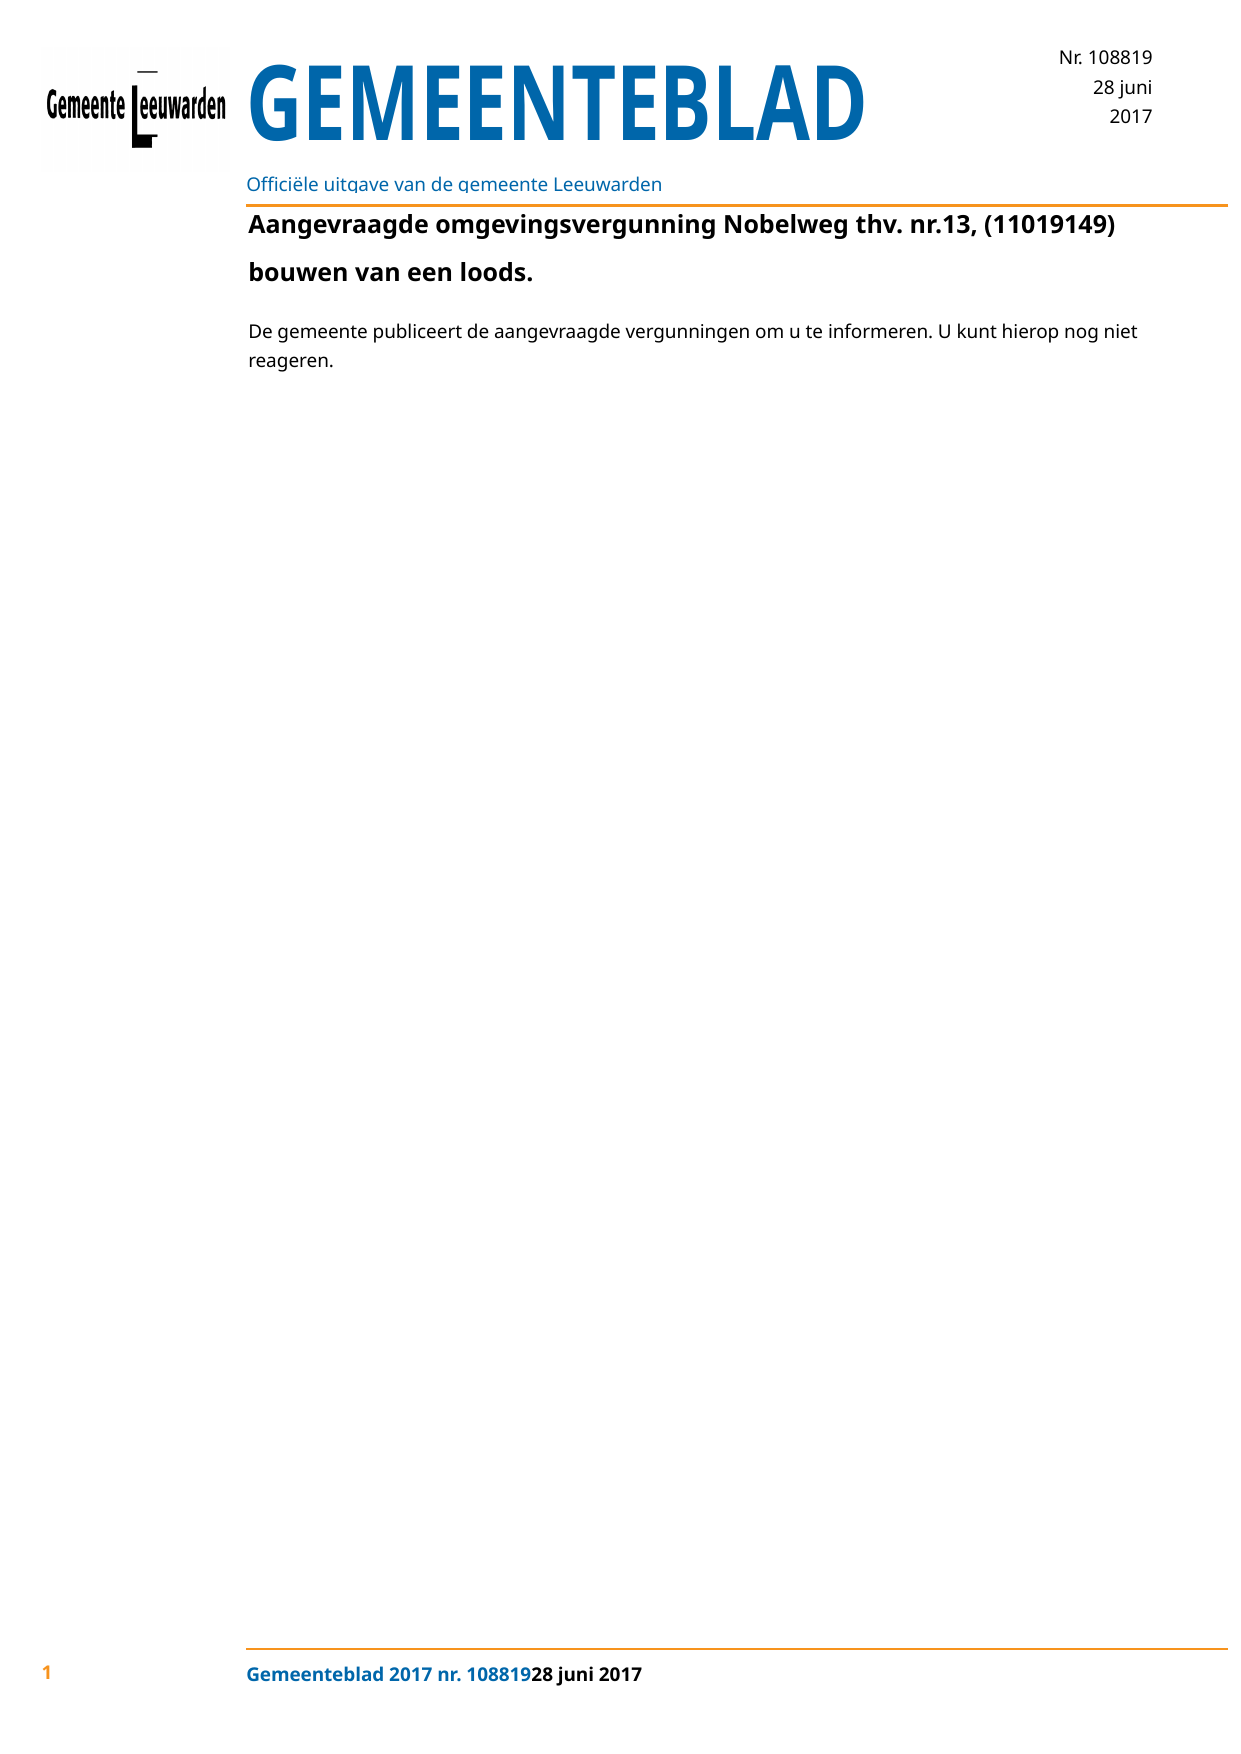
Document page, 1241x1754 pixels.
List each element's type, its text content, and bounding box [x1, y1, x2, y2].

picture [41, 47, 231, 172]
text Aangevraagde omgevingsvergunning Nobelweg thv. nr.13, (11019149) bouwen van een loods. [248, 207, 1152, 288]
text De gemeente publiceert de aangevraagde vergunningen om u te informeren. U kunt hierop nog niet reageren. [248, 318, 1152, 373]
